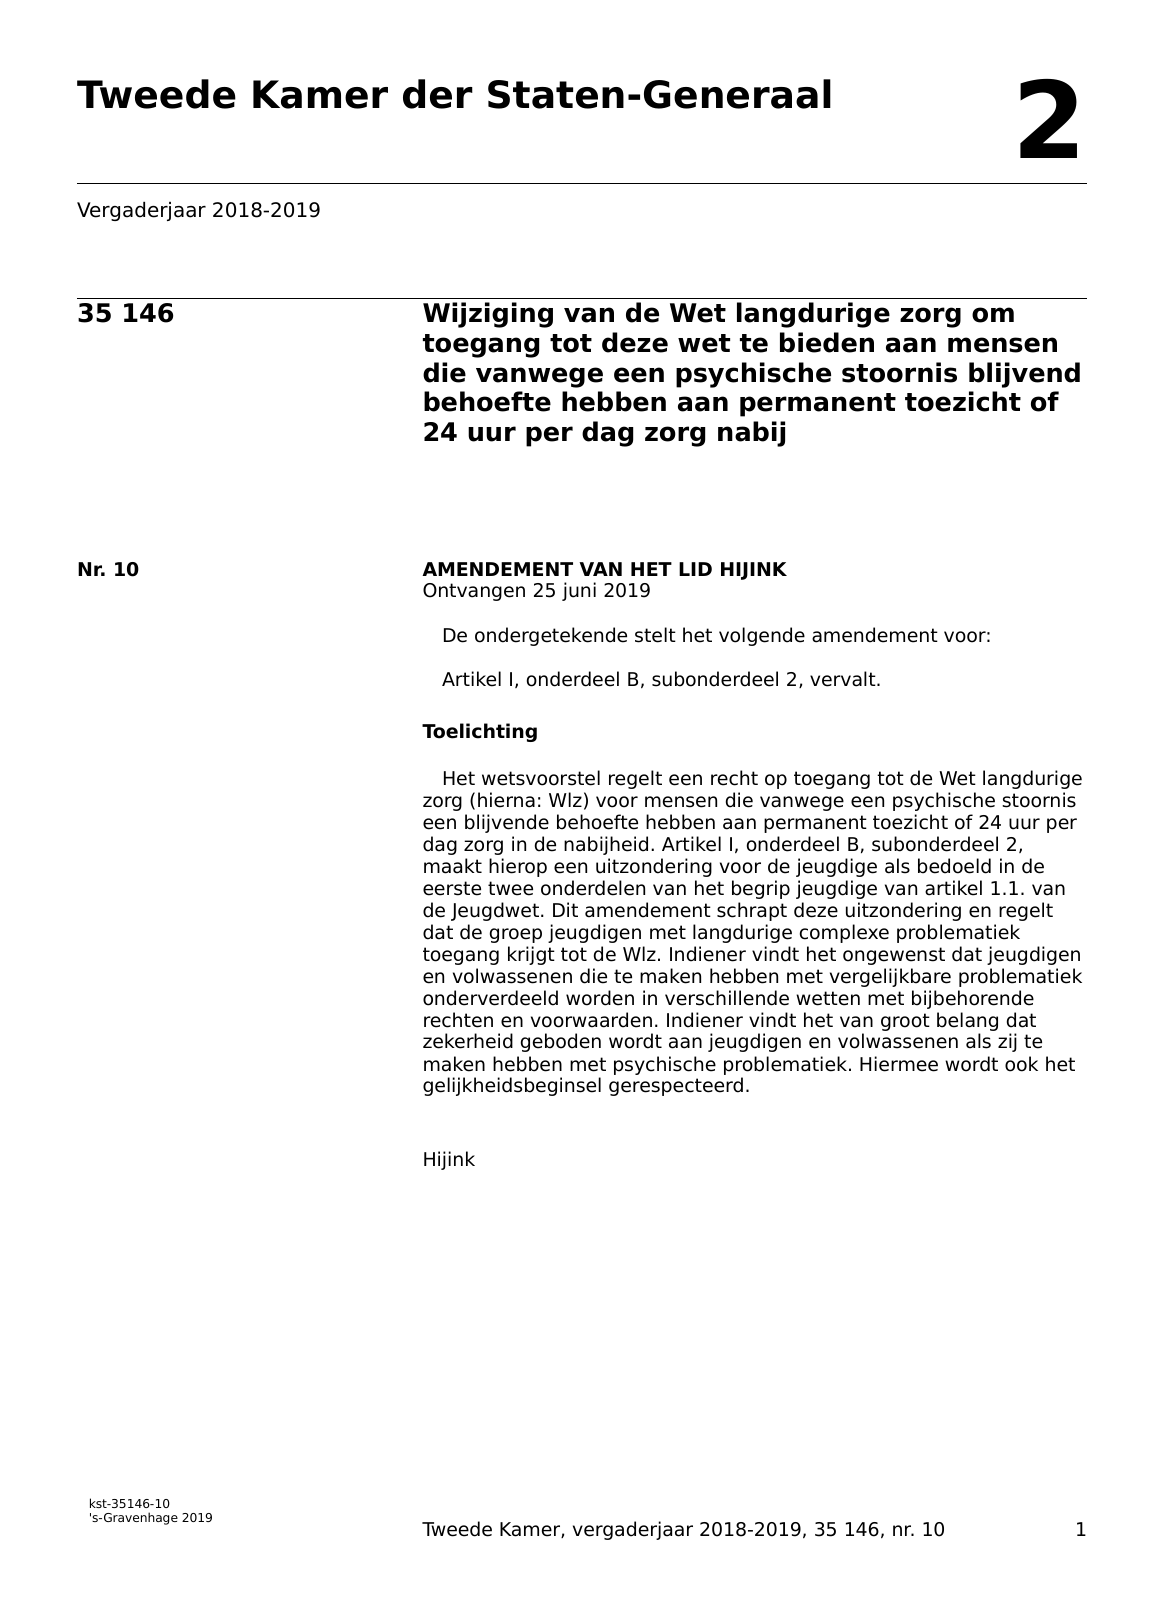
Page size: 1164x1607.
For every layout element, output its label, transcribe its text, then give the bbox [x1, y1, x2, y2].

text kst-35146-10 [88, 1497, 323, 1511]
text De ondergetekende stelt het volgende amendement voor: [422, 624, 1087, 647]
text Hijink [422, 1127, 1087, 1171]
table_header Tweede Kamer der Staten-Generaal [77, 59, 886, 183]
text 's-Gravenhage 2019 [88, 1511, 323, 1525]
subtitle Toelichting [422, 721, 1087, 743]
text Artikel I, onderdeel B, subonderdeel 2, vervalt. [422, 669, 1087, 691]
text Het wetsvoorstel regelt een recht op toegang tot de Wet langdurige zorg (hierna: Wlz) voor mensen die vanwege een psychische stoornis een blijvende behoefte hebben aan permanent toezicht of 24 uur per dag zorg in de nabijheid. Artikel I, onderdeel B, subonderdeel 2, maakt hierop een uitzondering voor de jeugdige als bedoeld in de eerste twee onderdelen van het begrip jeugdige van artikel 1.1. van de Jeugdwet. Dit amendement schrapt deze uitzondering en regelt dat de groep jeugdigen met langdurige complexe problematiek toegang krijgt tot de Wlz. Indiener vindt het ongewenst dat jeugdigen en volwassenen die te maken hebben met vergelijkbare problematiek onderverdeeld worden in verschillende wetten met bijbehorende rechten en voorwaarden. Indiener vindt het van groot belang dat zekerheid geboden wordt aan jeugdigen en volwassenen als zij te maken hebben met psychische problematiek. Hiermee wordt ook het gelijkheidsbeginsel gerespecteerd. [422, 768, 1087, 1097]
table_cell Vergaderjaar 2018-2019 [77, 184, 1087, 298]
subtitle Nr. 10 AMENDEMENT VAN HET LID HIJINK [77, 558, 1087, 580]
table_header 2 [886, 59, 1087, 183]
subtitle 35 146 Wijziging van de Wet langdurige zorg om toegang tot deze wet te bieden aan mensen die vanwege een psychische stoornis blijvend behoefte hebben aan permanent toezicht of 24 uur per dag zorg nabij [77, 299, 1087, 447]
text Ontvangen 25 juni 2019 [422, 580, 1087, 602]
